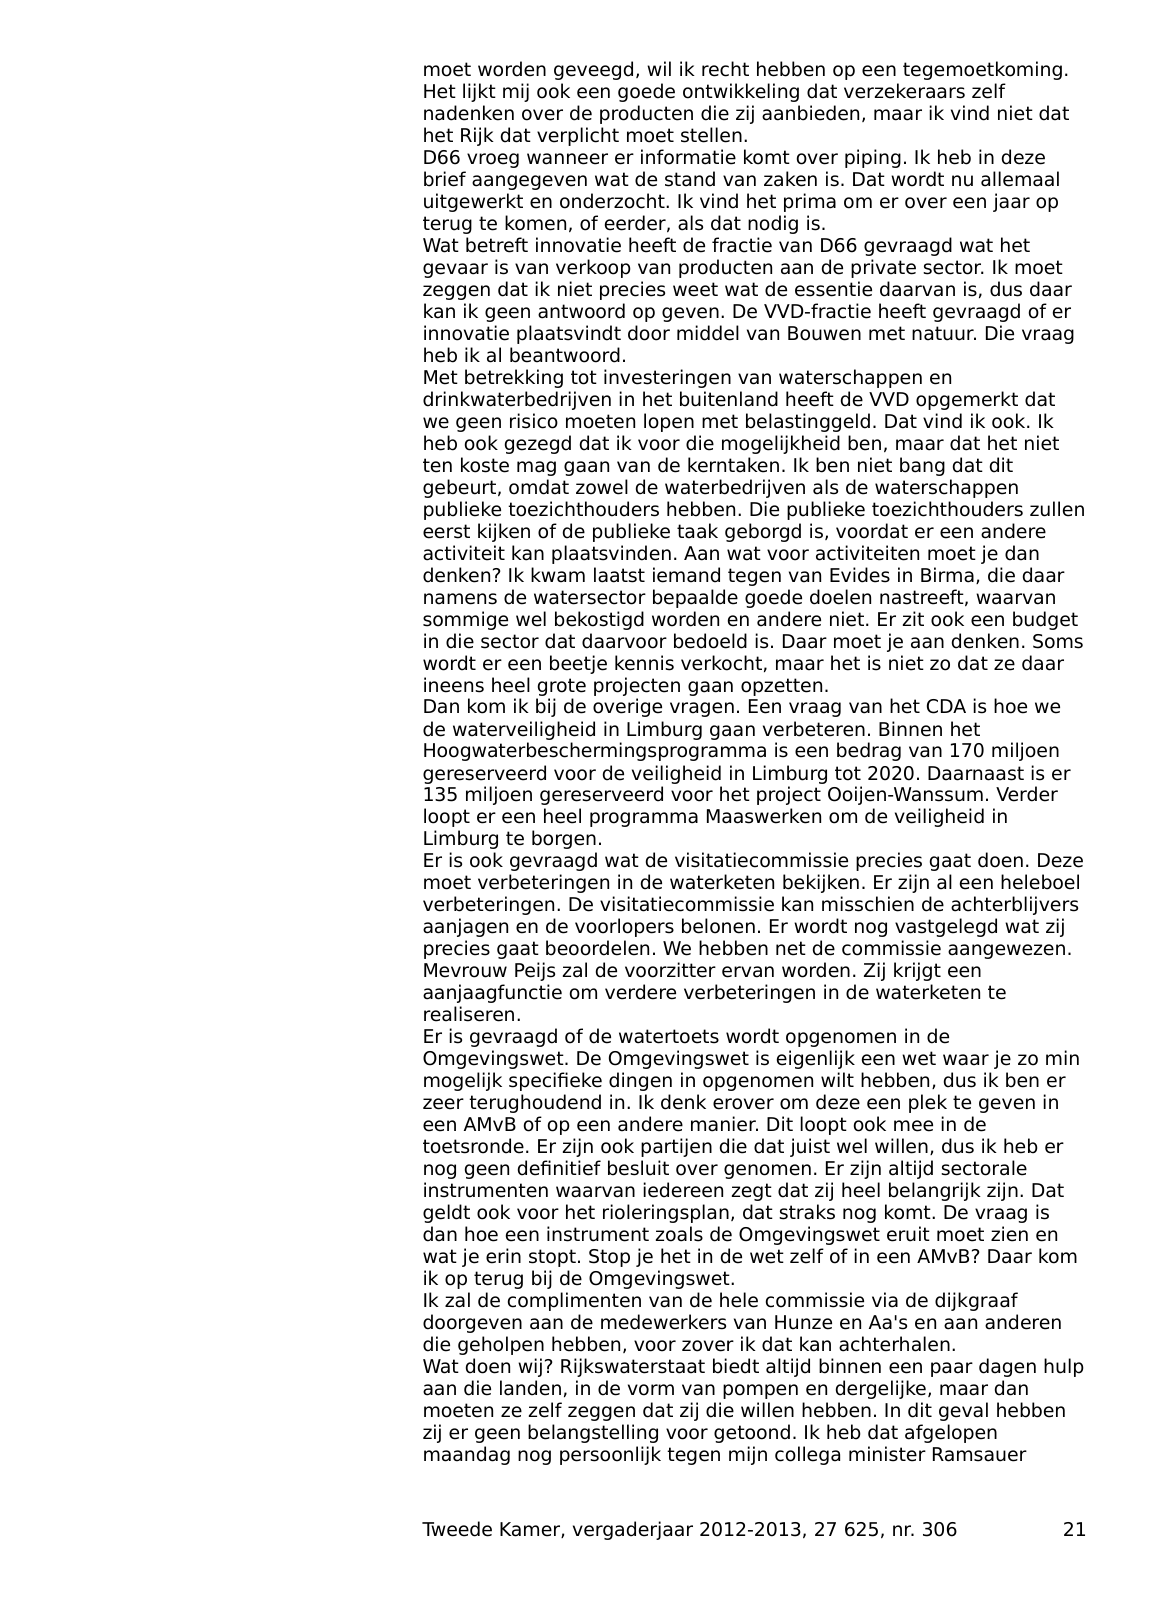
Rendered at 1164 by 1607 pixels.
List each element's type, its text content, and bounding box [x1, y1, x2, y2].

text moet worden geveegd, wil ik recht hebben op een tegemoetkoming. Het lijkt mij ook een goede ontwikkeling dat verzekeraars zelf nadenken over de producten die zij aanbieden, maar ik vind niet dat het Rijk dat verplicht moet stellen. [422, 59, 1087, 147]
text Met betrekking tot investeringen van waterschappen en drinkwaterbedrijven in het buitenland heeft de VVD opgemerkt dat we geen risico moeten lopen met belastinggeld. Dat vind ik ook. Ik heb ook gezegd dat ik voor die mogelijkheid ben, maar dat het niet ten koste mag gaan van de kerntaken. Ik ben niet bang dat dit gebeurt, omdat zowel de waterbedrijven als de waterschappen publieke toezichthouders hebben. Die publieke toezichthouders zullen eerst kijken of de publieke taak geborgd is, voordat er een andere activiteit kan plaatsvinden. Aan wat voor activiteiten moet je dan denken? Ik kwam laatst iemand tegen van Evides in Birma, die daar namens de watersector bepaalde goede doelen nastreeft, waarvan sommige wel bekostigd worden en andere niet. Er zit ook een budget in die sector dat daarvoor bedoeld is. Daar moet je aan denken. Soms wordt er een beetje kennis verkocht, maar het is niet zo dat ze daar ineens heel grote projecten gaan opzetten. [422, 367, 1087, 696]
text Er is gevraagd of de watertoets wordt opgenomen in de Omgevingswet. De Omgevingswet is eigenlijk een wet waar je zo min mogelijk specifieke dingen in opgenomen wilt hebben, dus ik ben er zeer terughoudend in. Ik denk erover om deze een plek te geven in een AMvB of op een andere manier. Dit loopt ook mee in de toetsronde. Er zijn ook partijen die dat juist wel willen, dus ik heb er nog geen definitief besluit over genomen. Er zijn altijd sectorale instrumenten waarvan iedereen zegt dat zij heel belangrijk zijn. Dat geldt ook voor het rioleringsplan, dat straks nog komt. De vraag is dan hoe een instrument zoals de Omgevingswet eruit moet zien en wat je erin stopt. Stop je het in de wet zelf of in een AMvB? Daar kom ik op terug bij de Omgevingswet. [422, 1026, 1087, 1290]
text Wat betreft innovatie heeft de fractie van D66 gevraagd wat het gevaar is van verkoop van producten aan de private sector. Ik moet zeggen dat ik niet precies weet wat de essentie daarvan is, dus daar kan ik geen antwoord op geven. De VVD-fractie heeft gevraagd of er innovatie plaatsvindt door middel van Bouwen met natuur. Die vraag heb ik al beantwoord. [422, 235, 1087, 367]
text Ik zal de complimenten van de hele commissie via de dijkgraaf doorgeven aan de medewerkers van Hunze en Aa's en aan anderen die geholpen hebben, voor zover ik dat kan achterhalen. [422, 1290, 1087, 1356]
text Dan kom ik bij de overige vragen. Een vraag van het CDA is hoe we de waterveiligheid in Limburg gaan verbeteren. Binnen het Hoogwaterbeschermingsprogramma is een bedrag van 170 miljoen gereserveerd voor de veiligheid in Limburg tot 2020. Daarnaast is er 135 miljoen gereserveerd voor het project Ooijen-Wanssum. Verder loopt er een heel programma Maaswerken om de veiligheid in Limburg te borgen. [422, 696, 1087, 850]
text Wat doen wij? Rijkswaterstaat biedt altijd binnen een paar dagen hulp aan die landen, in de vorm van pompen en dergelijke, maar dan moeten ze zelf zeggen dat zij die willen hebben. In dit geval hebben zij er geen belangstelling voor getoond. Ik heb dat afgelopen maandag nog persoonlijk tegen mijn collega minister Ramsauer [422, 1356, 1087, 1466]
text Er is ook gevraagd wat de visitatiecommissie precies gaat doen. Deze moet verbeteringen in de waterketen bekijken. Er zijn al een heleboel verbeteringen. De visitatiecommissie kan misschien de achterblijvers aanjagen en de voorlopers belonen. Er wordt nog vastgelegd wat zij precies gaat beoordelen. We hebben net de commissie aangewezen. Mevrouw Peijs zal de voorzitter ervan worden. Zij krijgt een aanjaagfunctie om verdere verbeteringen in de waterketen te realiseren. [422, 850, 1087, 1026]
text D66 vroeg wanneer er informatie komt over piping. Ik heb in deze brief aangegeven wat de stand van zaken is. Dat wordt nu allemaal uitgewerkt en onderzocht. Ik vind het prima om er over een jaar op terug te komen, of eerder, als dat nodig is. [422, 147, 1087, 235]
